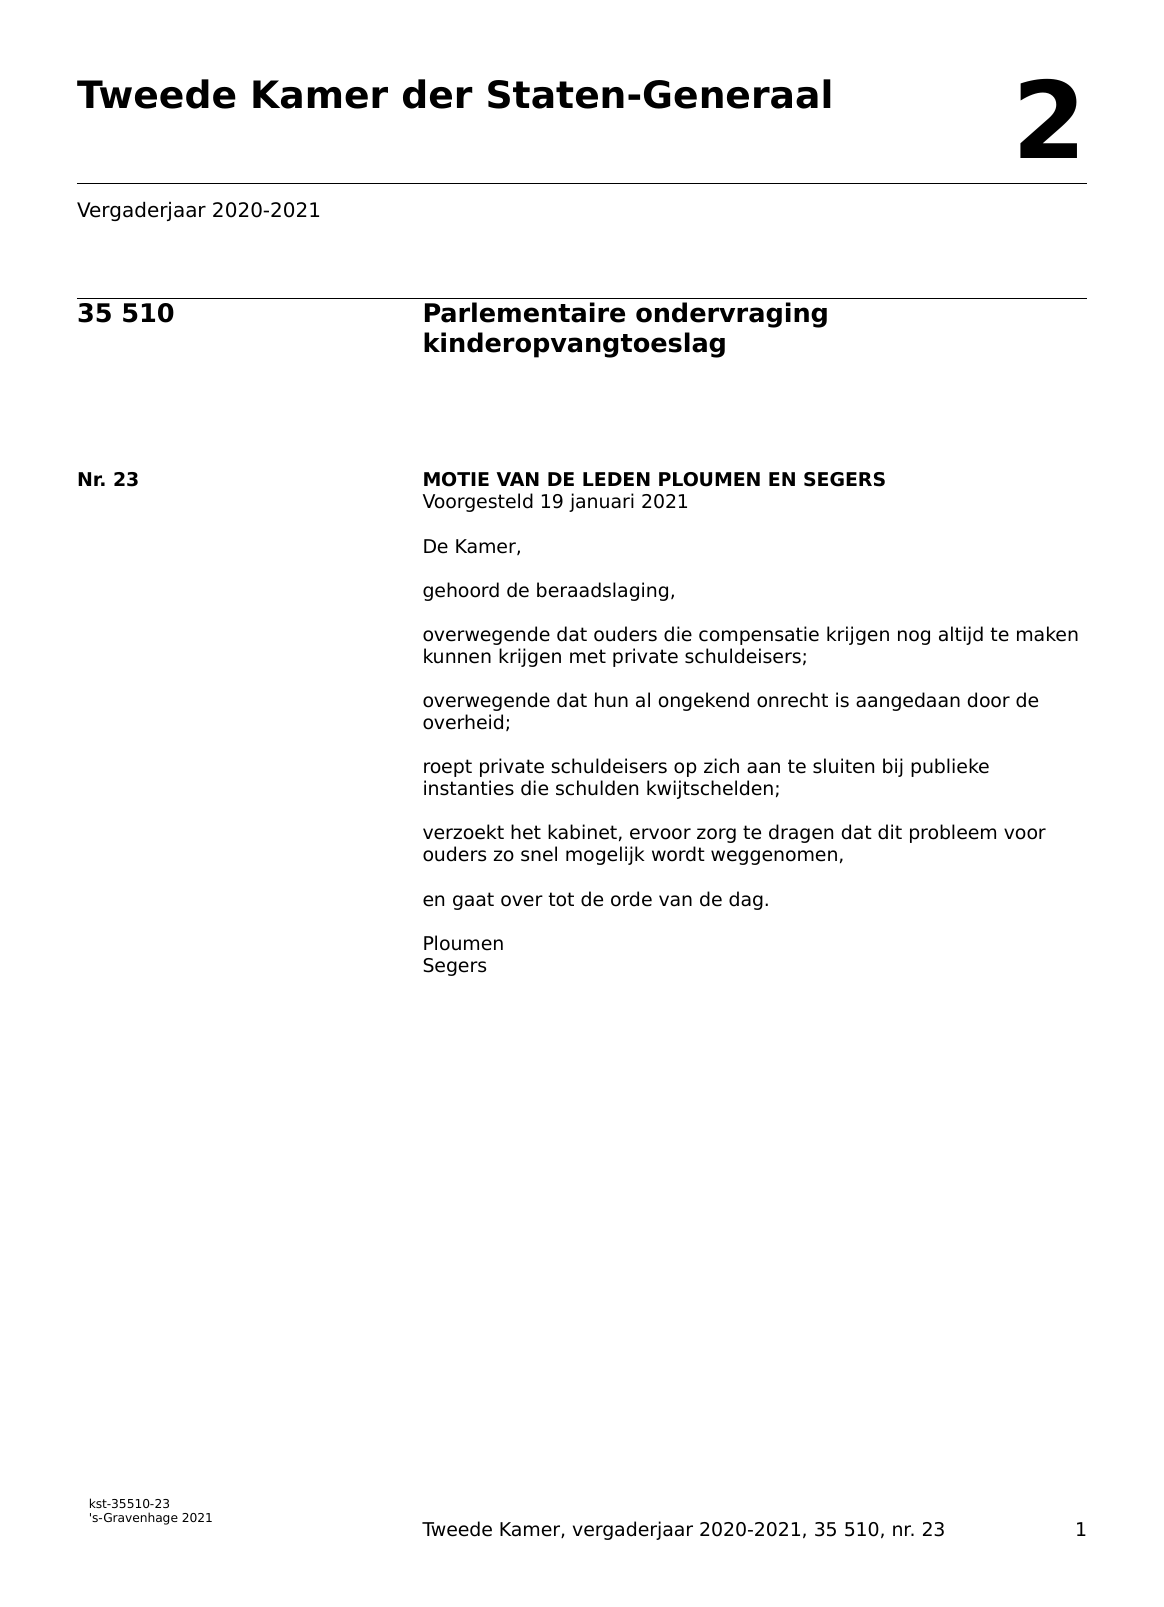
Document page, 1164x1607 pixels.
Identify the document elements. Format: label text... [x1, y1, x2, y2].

text en gaat over tot de orde van de dag. [422, 888, 1087, 910]
text verzoekt het kabinet, ervoor zorg te dragen dat dit probleem voor ouders zo snel mogelijk wordt weggenomen, [422, 822, 1087, 866]
text Segers [422, 954, 1087, 977]
table_header 2 [886, 59, 1087, 183]
subtitle 35 510 Parlementaire ondervraging kinderopvangtoeslag [77, 299, 1087, 358]
text overwegende dat ouders die compensatie krijgen nog altijd te maken kunnen krijgen met private schuldeisers; [422, 624, 1087, 668]
text Ploumen [422, 933, 1087, 954]
text Voorgesteld 19 januari 2021 [422, 491, 1087, 513]
table_header Tweede Kamer der Staten-Generaal [77, 59, 886, 183]
text De Kamer, [422, 536, 1087, 557]
subtitle Nr. 23 MOTIE VAN DE LEDEN PLOUMEN EN SEGERS [77, 469, 1087, 491]
text 's-Gravenhage 2021 [88, 1511, 323, 1525]
table_cell Vergaderjaar 2020-2021 [77, 184, 1087, 298]
text gehoord de beraadslaging, [422, 580, 1087, 602]
text roept private schuldeisers op zich aan te sluiten bij publieke instanties die schulden kwijtschelden; [422, 756, 1087, 800]
text overwegende dat hun al ongekend onrecht is aangedaan door de overheid; [422, 690, 1087, 734]
text kst-35510-23 [88, 1497, 323, 1511]
